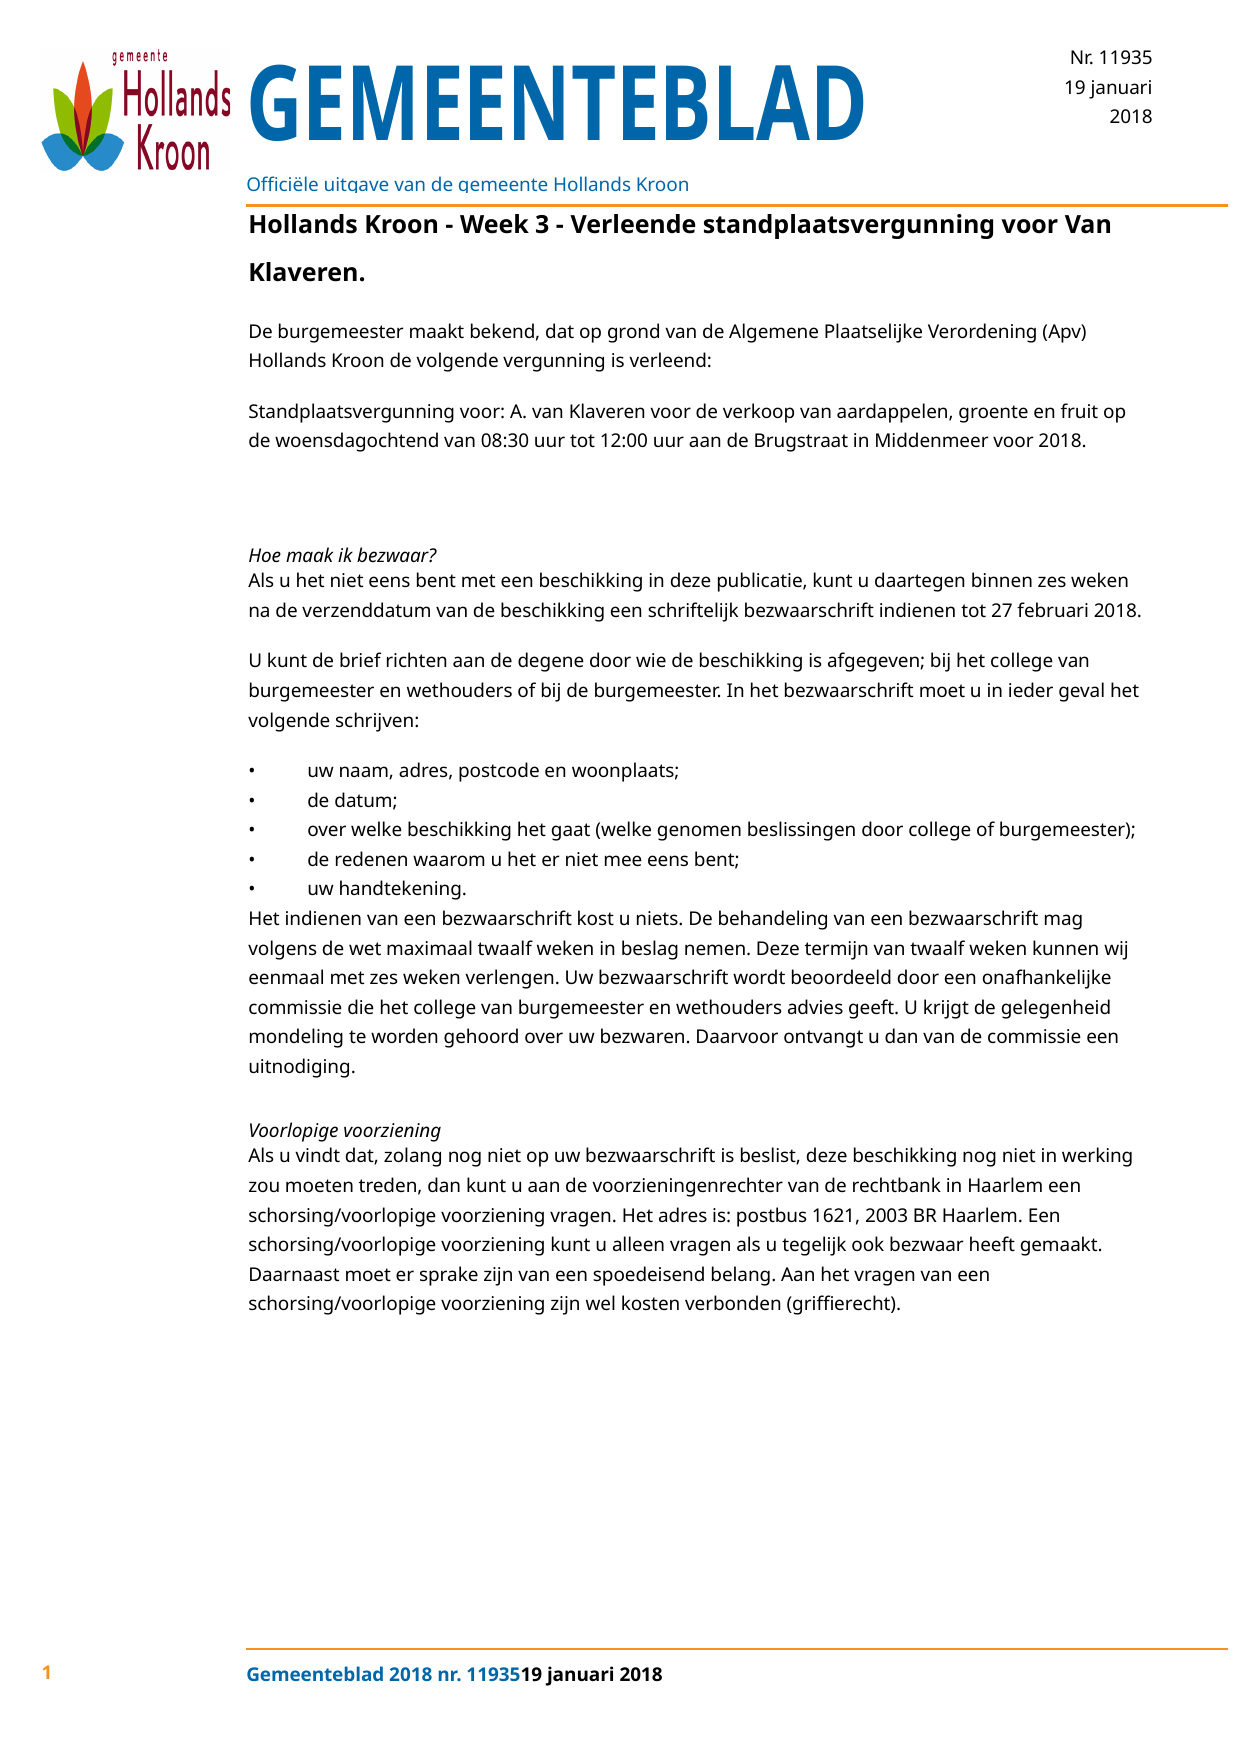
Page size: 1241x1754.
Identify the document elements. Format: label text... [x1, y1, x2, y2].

list over welke beschikking het gaat (welke genomen beslissingen door college of burgemeester); [248, 816, 1152, 842]
list de datum; [248, 787, 1152, 812]
list uw handtekening. [248, 876, 1152, 901]
text Hollands Kroon - Week 3 - Verleende standplaatsvergunning voor Van Klaveren. [248, 207, 1152, 288]
text Het indienen van een bezwaarschrift kost u niets. De behandeling van een bezwaarschrift mag volgens de wet maximaal twaalf weken in beslag nemen. Deze termijn van twaalf weken kunnen wij eenmaal met zes weken verlengen. Uw bezwaarschrift wordt beoordeeld door een onafhankelijke commissie die het college van burgemeester en wethouders advies geeft. U krijgt de gelegenheid mondeling te worden gehoord over uw bezwaren. Daarvoor ontvangt u dan van de commissie een uitnodiging. [248, 905, 1152, 1079]
text Standplaatsvergunning voor: A. van Klaveren voor de verkoop van aardappelen, groente en fruit op de woensdagochtend van 08:30 uur tot 12:00 uur aan de Brugstraat in Middenmeer voor 2018. [248, 398, 1152, 453]
text De burgemeester maakt bekend, dat op grond van de Algemene Plaatselijke Verordening (Apv) Hollands Kroon de volgende vergunning is verleend: [248, 318, 1152, 373]
text U kunt de brief richten aan de degene door wie de beschikking is afgegeven; bij het college van burgemeester en wethouders of bij de burgemeester. In het bezwaarschrift moet u in ieder geval het volgende schrijven: [248, 648, 1152, 732]
text Voorlopige voorziening [248, 1117, 1152, 1143]
list de redenen waarom u het er niet mee eens bent; [248, 846, 1152, 872]
picture [41, 47, 231, 172]
list uw naam, adres, postcode en woonplaats; [248, 757, 1152, 783]
text Hoe maak ik bezwaar? [248, 542, 1152, 568]
text Als u het niet eens bent met een beschikking in deze publicatie, kunt u daartegen binnen zes weken na de verzenddatum van de beschikking een schriftelijk bezwaarschrift indienen tot 27 februari 2018. [248, 568, 1152, 623]
text Als u vindt dat, zolang nog niet op uw bezwaarschrift is beslist, deze beschikking nog niet in werking zou moeten treden, dan kunt u aan de voorzieningenrechter van de rechtbank in Haarlem een schorsing/voorlopige voorziening vragen. Het adres is: postbus 1621, 2003 BR Haarlem. Een schorsing/voorlopige voorziening kunt u alleen vragen als u tegelijk ook bezwaar heeft gemaakt. Daarnaast moet er sprake zijn van een spoedeisend belang. Aan het vragen van een schorsing/voorlopige voorziening zijn wel kosten verbonden (griffierecht). [248, 1143, 1152, 1316]
